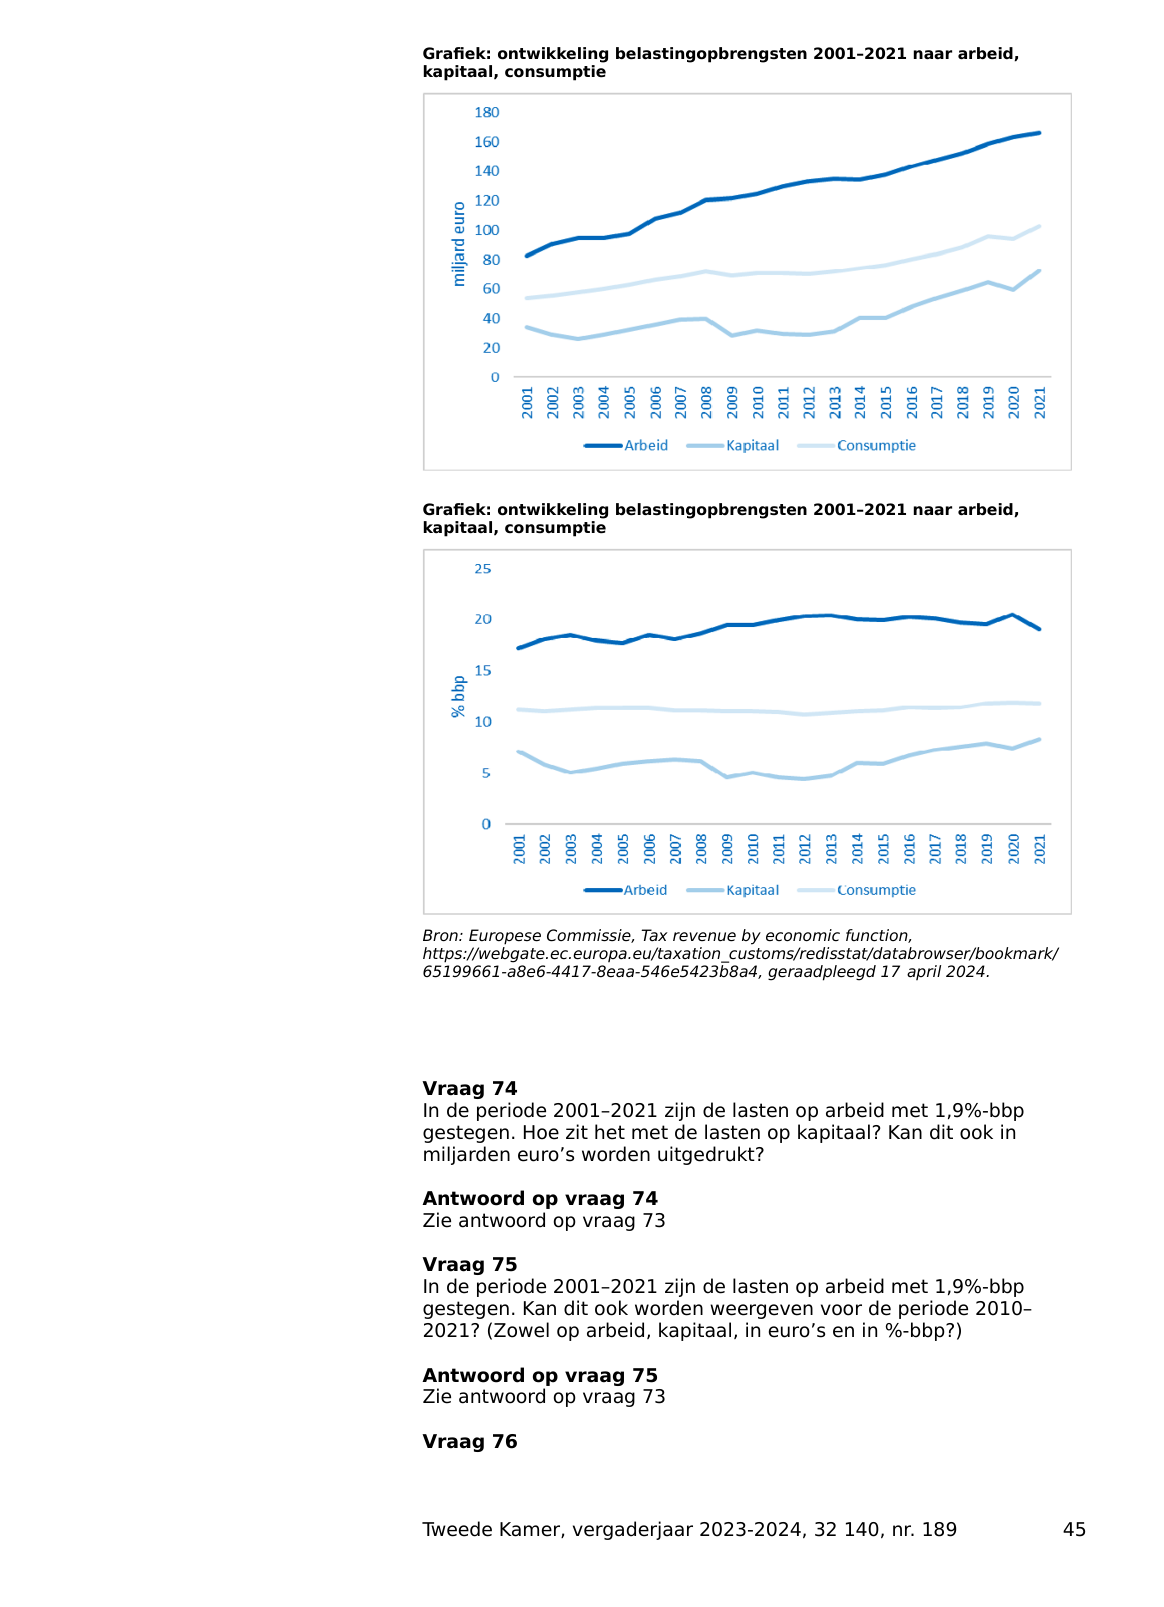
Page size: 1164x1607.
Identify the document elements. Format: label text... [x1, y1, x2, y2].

text Grafiek: ontwikkeling belastingopbrengsten 2001–2021 naar arbeid, kapitaal, consumptie [422, 45, 1072, 81]
text Antwoord op vraag 75 [422, 1364, 1087, 1386]
text Vraag 76 [422, 1431, 1087, 1453]
picture [422, 92, 1072, 471]
text In de periode 2001–2021 zijn de lasten op arbeid met 1,9%-bbp gestegen. Kan dit ook worden weergeven voor de periode 2010–2021? (Zowel op arbeid, kapitaal, in euro’s en in %-bbp?) [422, 1276, 1087, 1342]
text Bron: Europese Commissie, Tax revenue by economic function, https://webgate.ec.europa.eu/taxation_customs/redisstat/databrowser/bookmark/65199661-a8e6-4417-8eaa-546e5423b8a4, geraadpleegd 17 april 2024. [422, 927, 1072, 981]
text Grafiek: ontwikkeling belastingopbrengsten 2001–2021 naar arbeid, kapitaal, consumptie [422, 501, 1072, 537]
text Antwoord op vraag 74 [422, 1188, 1087, 1210]
text In de periode 2001–2021 zijn de lasten op arbeid met 1,9%-bbp gestegen. Hoe zit het met de lasten op kapitaal? Kan dit ook in miljarden euro’s worden uitgedrukt? [422, 1100, 1087, 1166]
text Vraag 75 [422, 1254, 1087, 1276]
text Zie antwoord op vraag 73 [422, 1210, 1087, 1232]
text Zie antwoord op vraag 73 [422, 1386, 1087, 1408]
picture [422, 548, 1072, 915]
text Vraag 74 [422, 1078, 1087, 1100]
